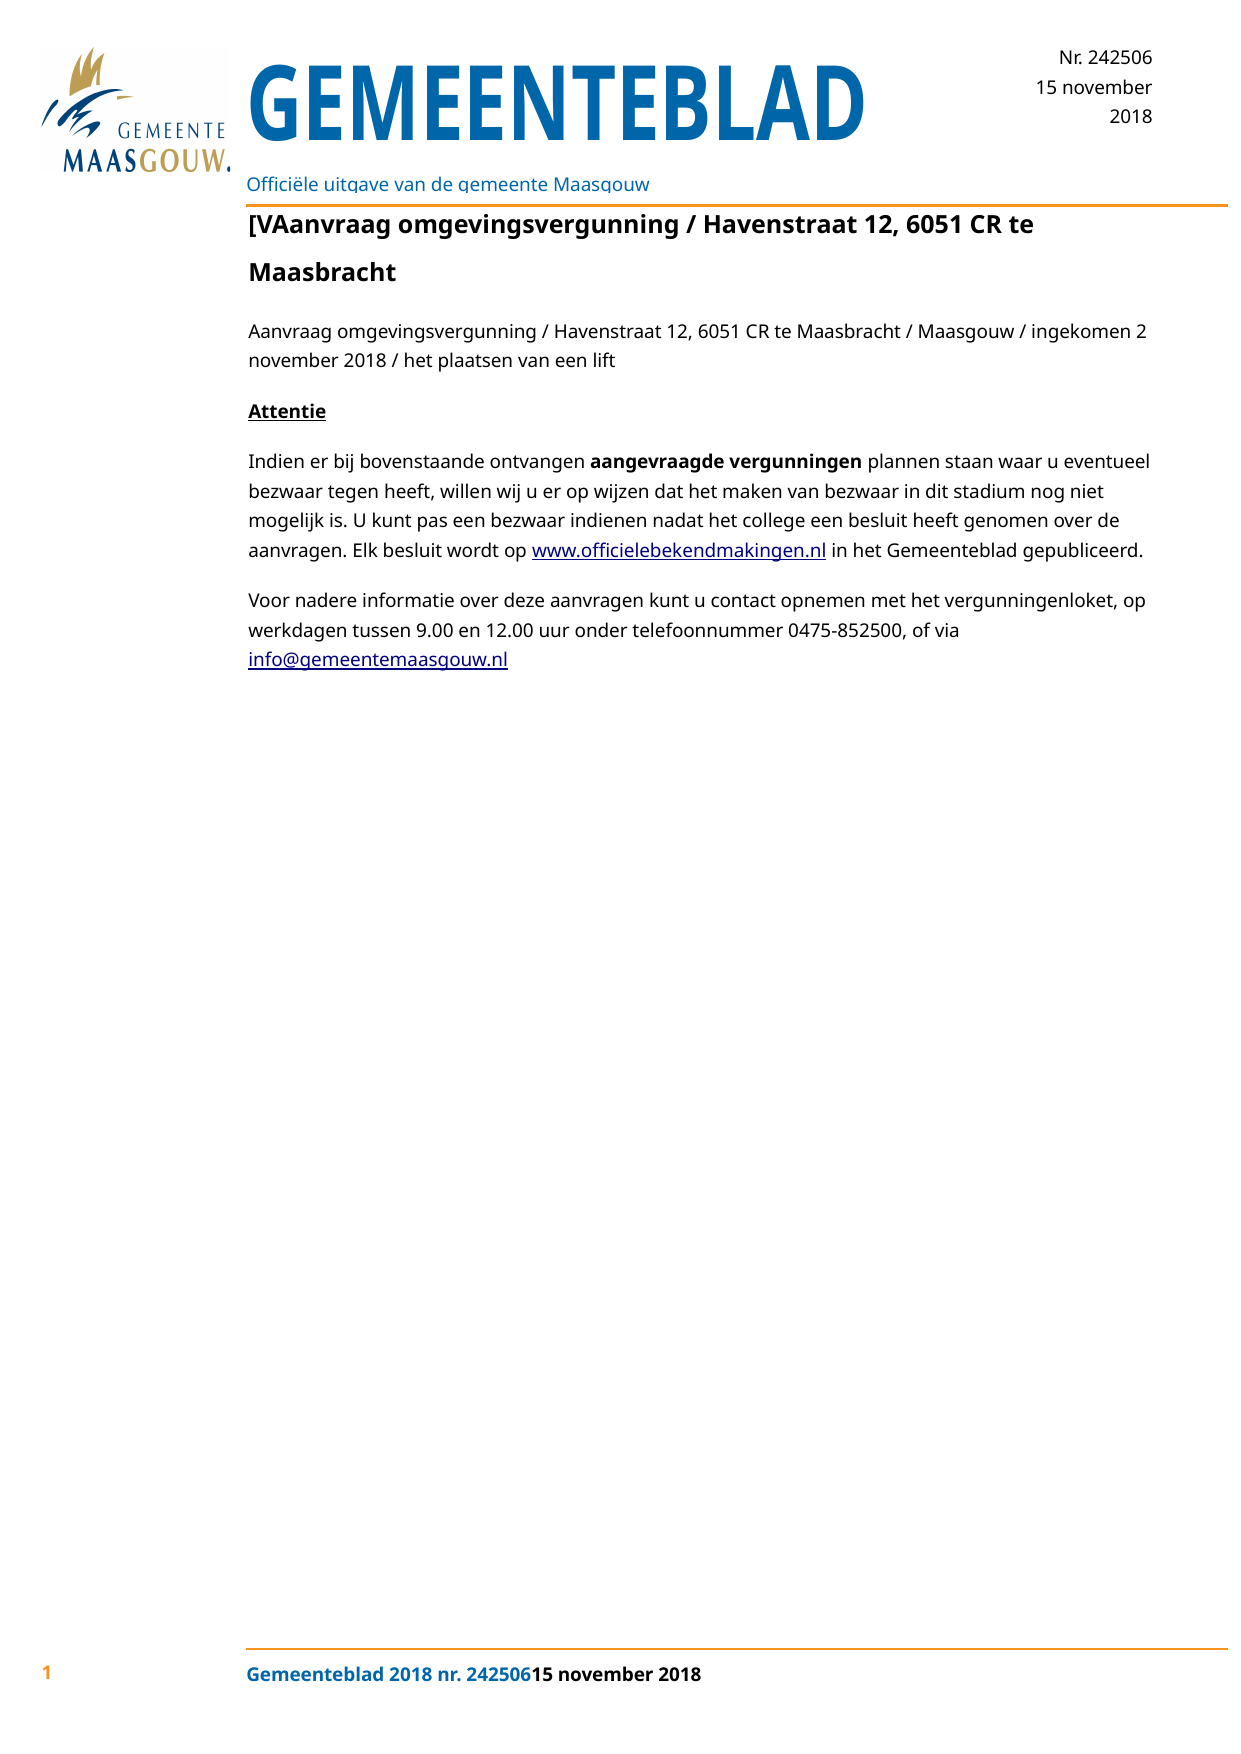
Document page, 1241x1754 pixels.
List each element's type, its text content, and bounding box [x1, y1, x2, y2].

text Aanvraag omgevingsvergunning / Havenstraat 12, 6051 CR te Maasbracht / Maasgouw / ingekomen 2 november 2018 / het plaatsen van een lift [248, 318, 1152, 373]
text Voor nadere informatie over deze aanvragen kunt u contact opnemen met het vergunningenloket, op werkdagen tussen 9.00 en 12.00 uur onder telefoonnummer 0475-852500, of via info@gemeentemaasgouw.nl [248, 587, 1152, 672]
text Attentie [248, 398, 1152, 424]
text Indien er bij bovenstaande ontvangen aangevraagde vergunningen plannen staan waar u eventueel bezwaar tegen heeft, willen wij u er op wijzen dat het maken van bezwaar in dit stadium nog niet mogelijk is. U kunt pas een bezwaar indienen nadat het college een besluit heeft genomen over de aanvragen. Elk besluit wordt op www.officielebekendmakingen.nl in het Gemeenteblad gepubliceerd. [248, 448, 1152, 563]
text [VAanvraag omgevingsvergunning / Havenstraat 12, 6051 CR te Maasbracht [248, 207, 1152, 288]
picture [41, 47, 231, 172]
